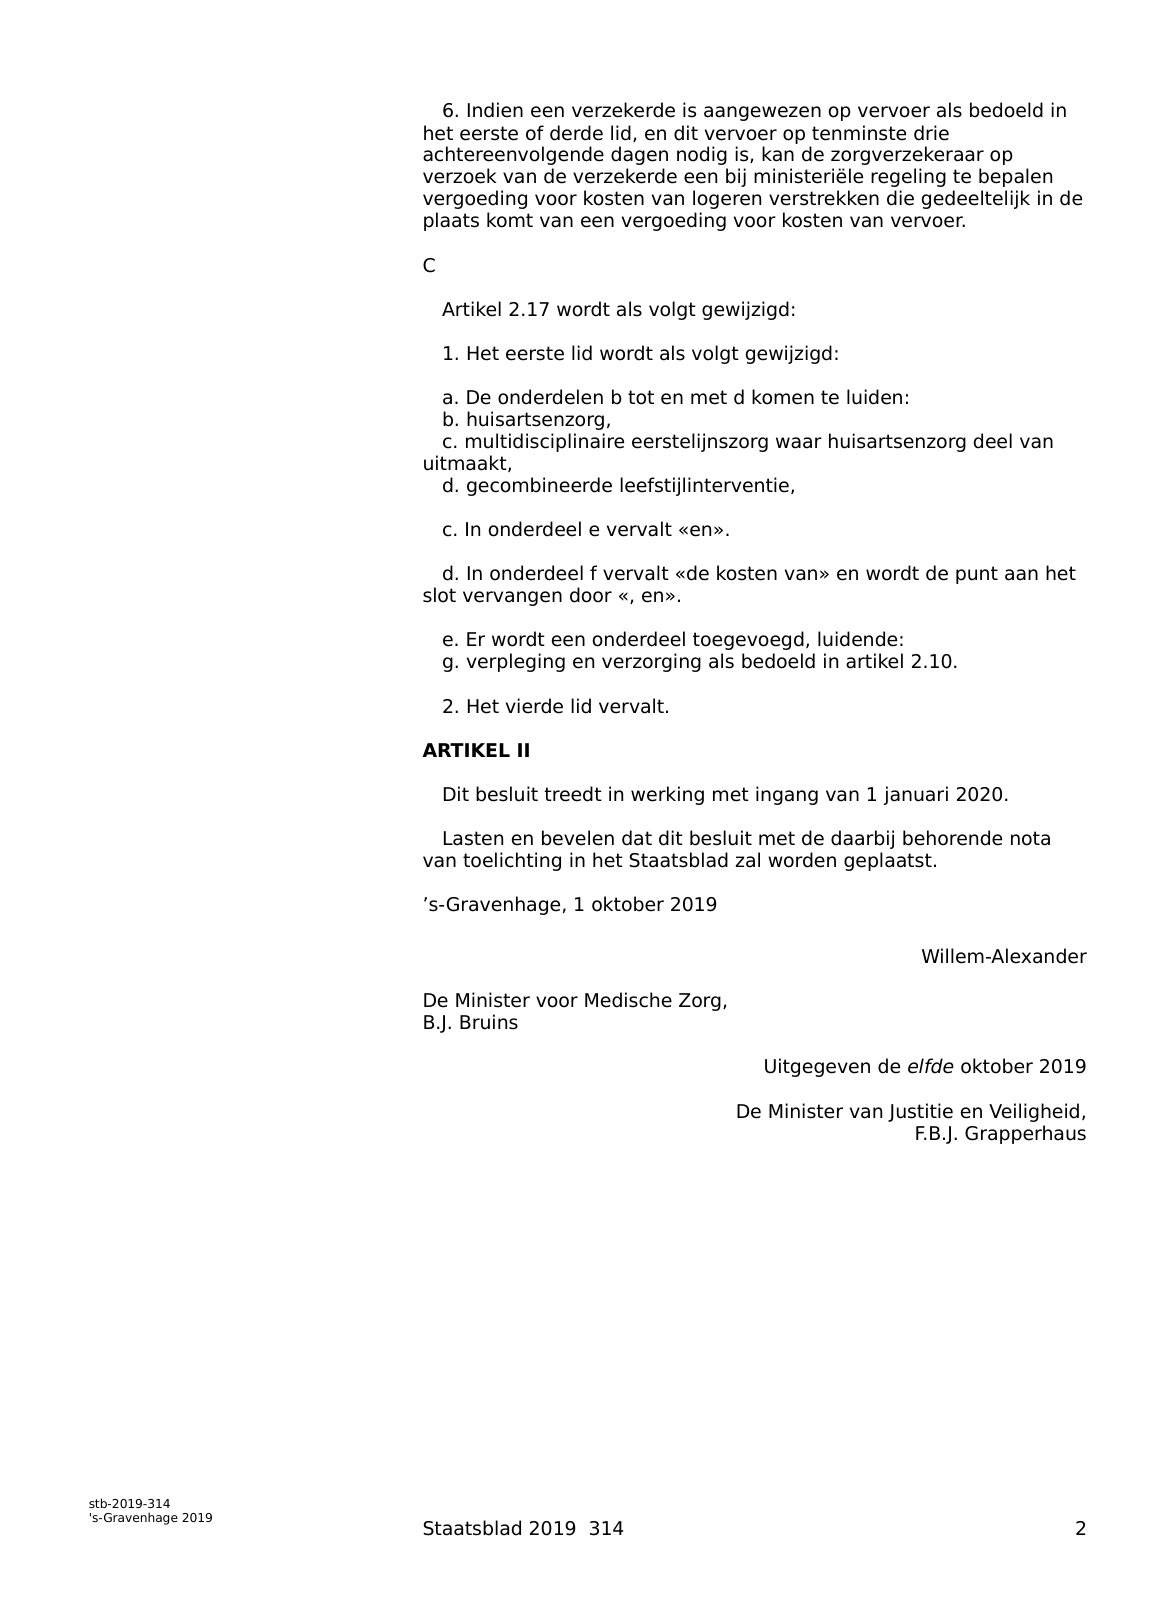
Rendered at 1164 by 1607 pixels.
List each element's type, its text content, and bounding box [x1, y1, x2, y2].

text ’s-Gravenhage, 1 oktober 2019 [422, 894, 1087, 916]
text c. multidisciplinaire eerstelijnszorg waar huisartsenzorg deel van uitmaakt, [422, 431, 1087, 475]
text c. In onderdeel e vervalt «en». [422, 519, 1087, 541]
text b. huisartsenzorg, [422, 409, 1087, 431]
text Uitgegeven de elfde oktober 2019 [422, 1056, 1087, 1078]
text stb-2019-314 [88, 1497, 323, 1511]
text Artikel 2.17 wordt als volgt gewijzigd: [422, 299, 1087, 321]
text Lasten en bevelen dat dit besluit met de daarbij behorende nota van toelichting in het Staatsblad zal worden geplaatst. [422, 828, 1087, 872]
text 2. Het vierde lid vervalt. [422, 696, 1087, 717]
text Dit besluit treedt in werking met ingang van 1 januari 2020. [422, 784, 1087, 806]
subtitle ARTIKEL II [422, 740, 1087, 762]
text 1. Het eerste lid wordt als volgt gewijzigd: [422, 343, 1087, 365]
text Willem-Alexander [422, 946, 1087, 968]
text d. In onderdeel f vervalt «de kosten van» en wordt de punt aan het slot vervangen door «, en». [422, 563, 1087, 607]
text a. De onderdelen b tot en met d komen te luiden: [422, 387, 1087, 409]
text d. gecombineerde leefstijlinterventie, [422, 475, 1087, 497]
text De Minister van Justitie en Veiligheid, F.B.J. Grapperhaus [422, 1101, 1087, 1144]
text e. Er wordt een onderdeel toegevoegd, luidende: [422, 629, 1087, 651]
text g. verpleging en verzorging als bedoeld in artikel 2.10. [422, 651, 1087, 673]
text De Minister voor Medische Zorg, B.J. Bruins [422, 990, 1087, 1034]
text 6. Indien een verzekerde is aangewezen op vervoer als bedoeld in het eerste of derde lid, en dit vervoer op tenminste drie achtereenvolgende dagen nodig is, kan de zorgverzekeraar op verzoek van de verzekerde een bij ministeriële regeling te bepalen vergoeding voor kosten van logeren verstrekken die gedeeltelijk in de plaats komt van een vergoeding voor kosten van vervoer. [422, 100, 1087, 232]
text 's-Gravenhage 2019 [88, 1511, 323, 1525]
text C [422, 254, 1087, 276]
